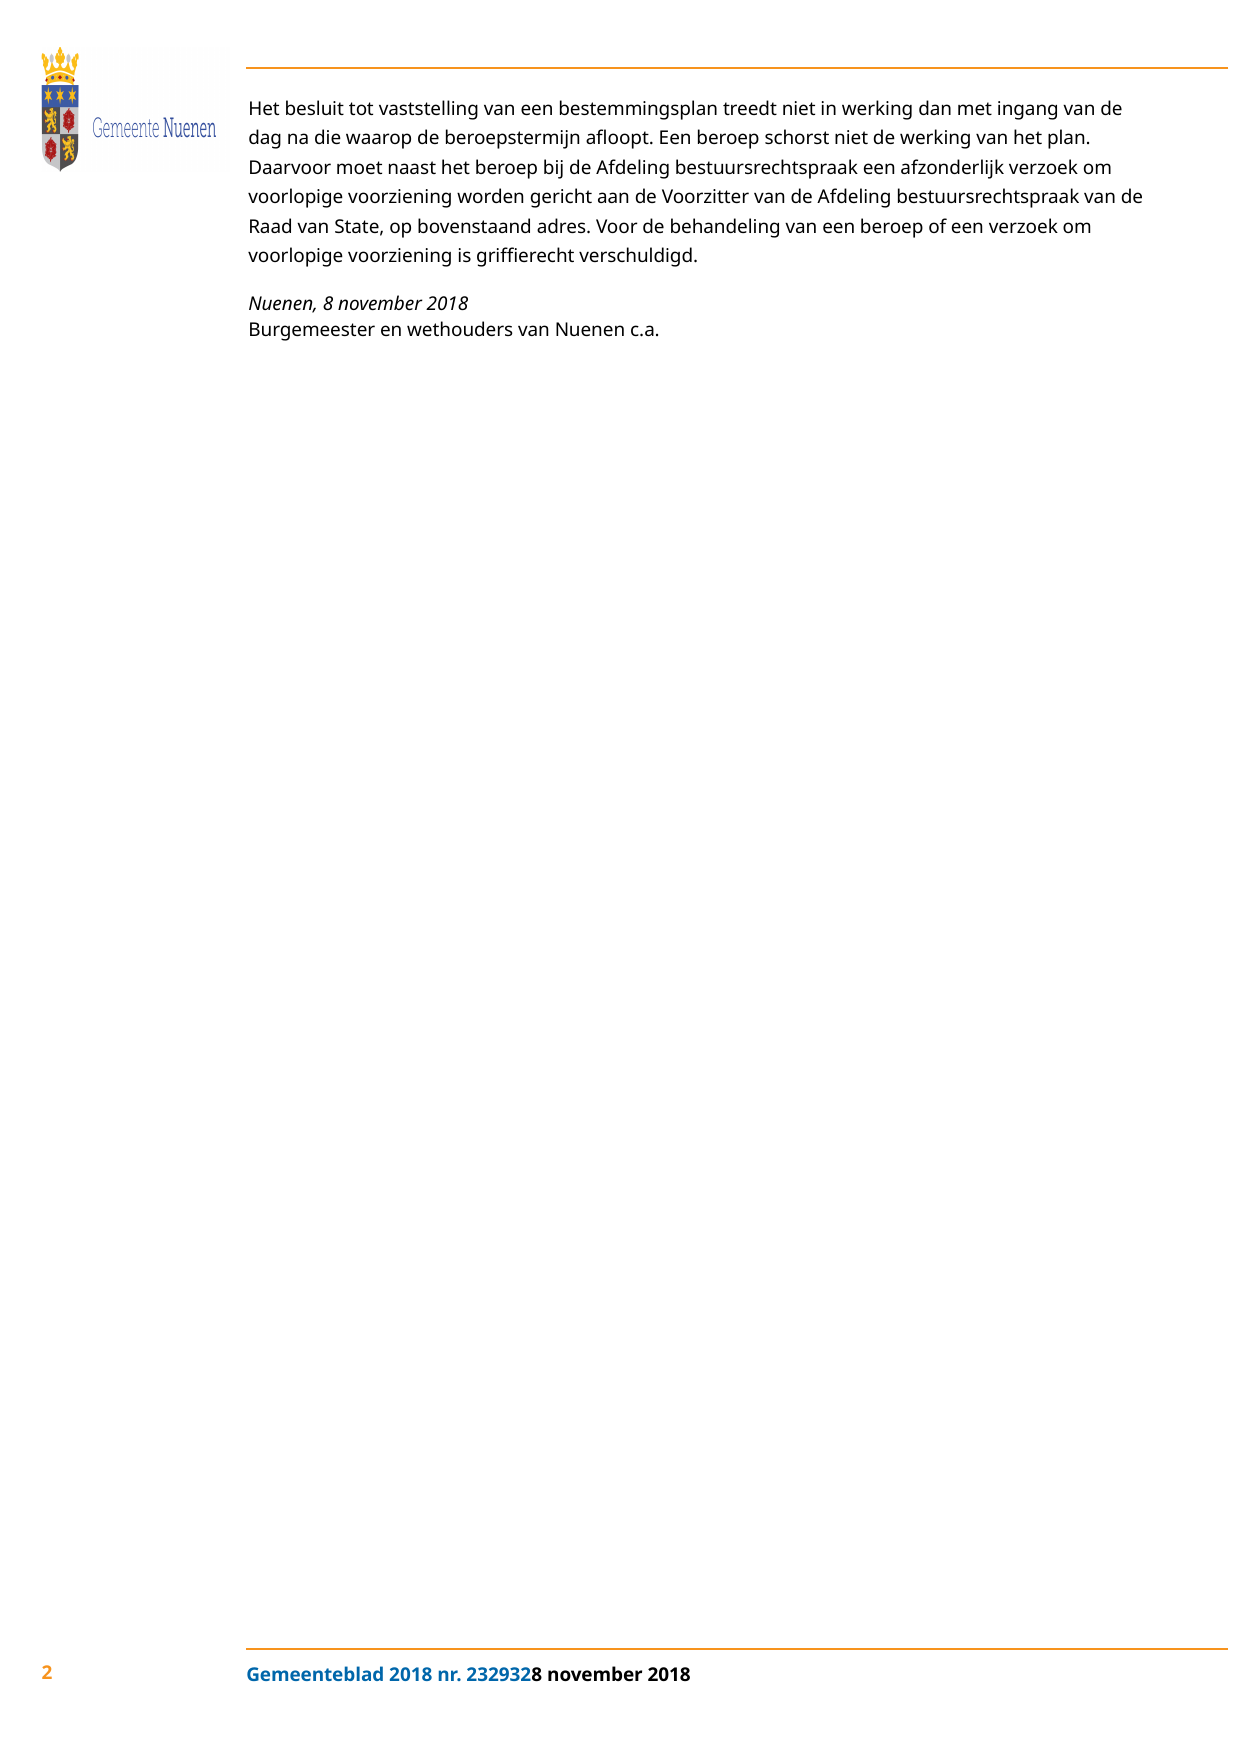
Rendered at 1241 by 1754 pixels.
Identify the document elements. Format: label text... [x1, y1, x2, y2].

picture [41, 47, 231, 172]
text Burgemeester en wethouders van Nuenen c.a. [248, 316, 1152, 342]
text Het besluit tot vaststelling van een bestemmingsplan treedt niet in werking dan met ingang van de dag na die waarop de beroepstermijn afloopt. Een beroep schorst niet de werking van het plan. Daarvoor moet naast het beroep bij de Afdeling bestuursrechtspraak een afzonderlijk verzoek om voorlopige voorziening worden gericht aan de Voorzitter van de Afdeling bestuursrechtspraak van de Raad van State, op bovenstaand adres. Voor de behandeling van een beroep of een verzoek om voorlopige voorziening is griffierecht verschuldigd. [248, 95, 1152, 268]
text Nuenen, 8 november 2018 [248, 291, 1152, 316]
